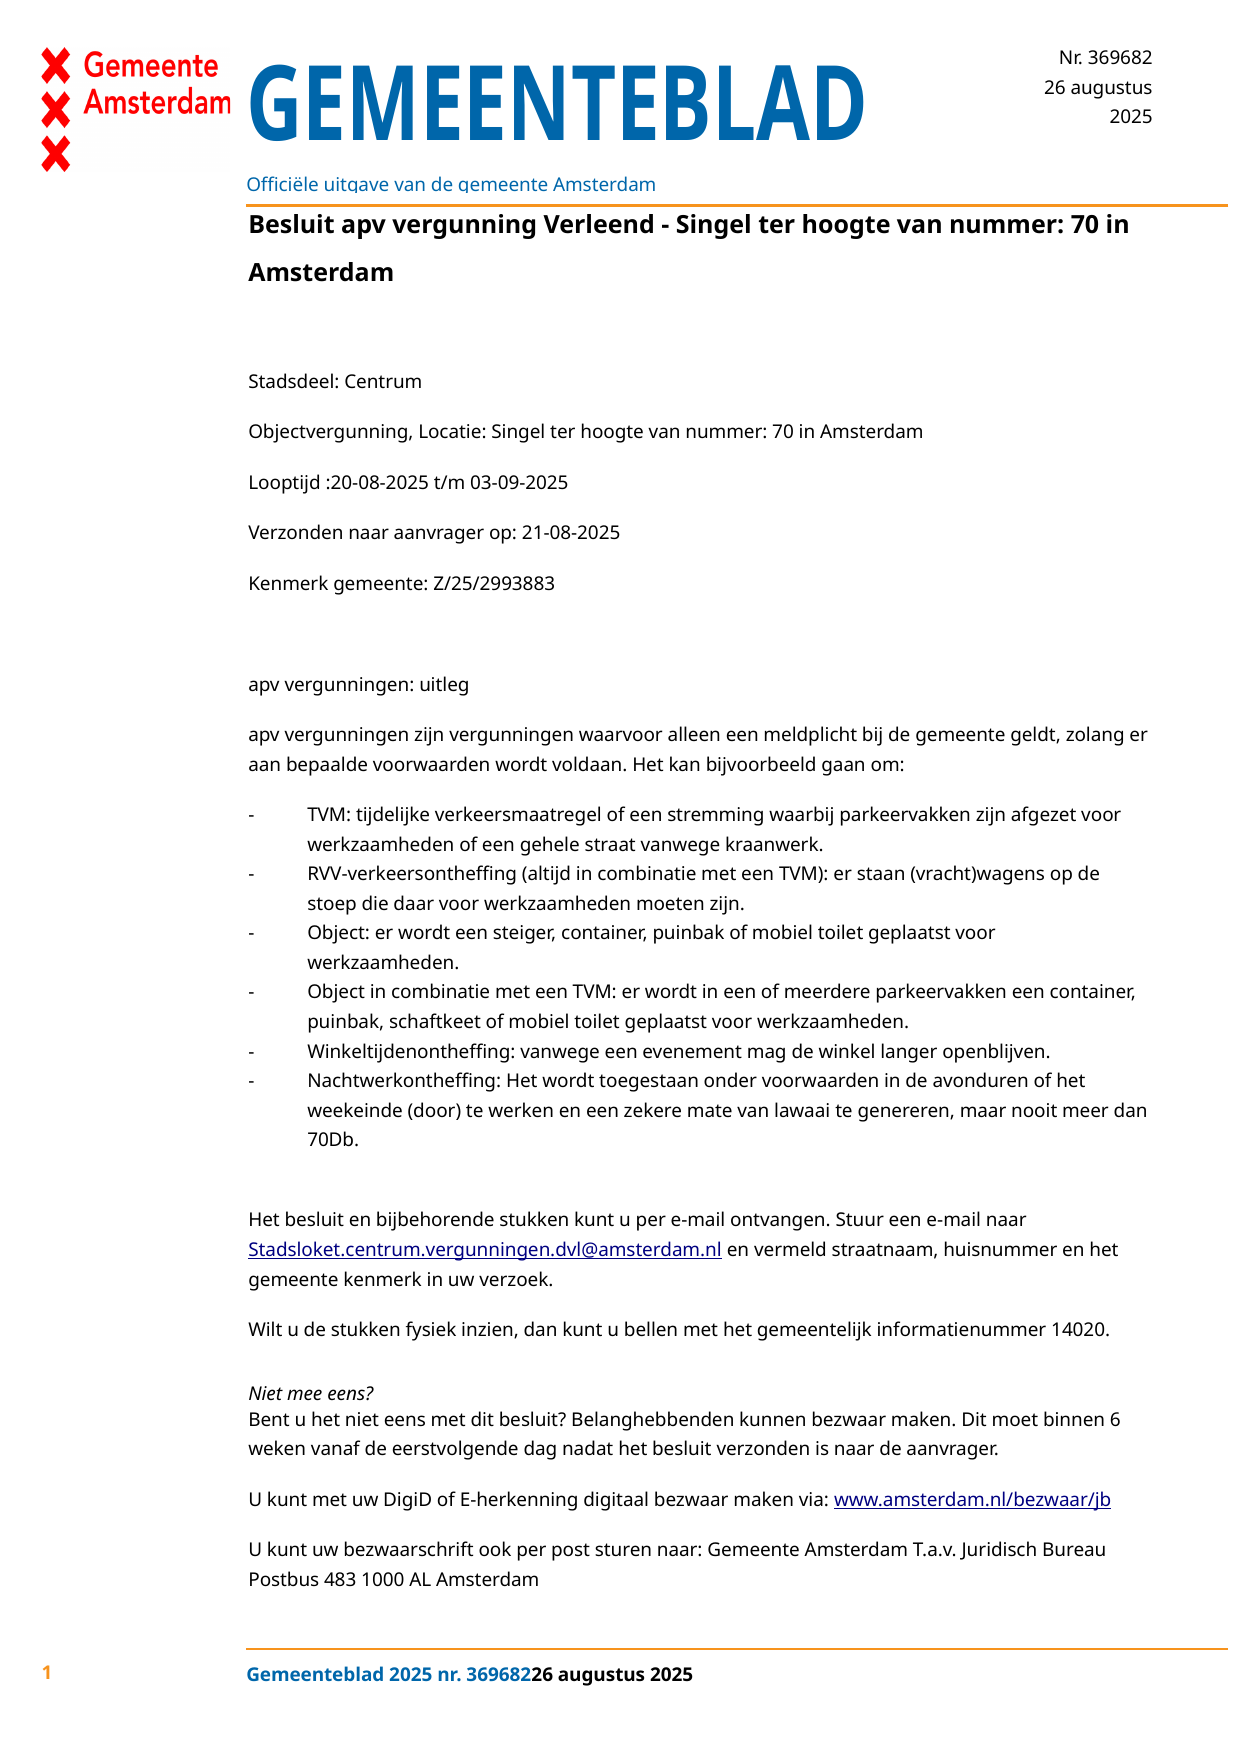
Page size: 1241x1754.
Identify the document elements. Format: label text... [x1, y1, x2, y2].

list Nachtwerkontheffing: Het wordt toegestaan onder voorwaarden in de avonduren of het weekeinde (door) te werken en een zekere mate van lawaai te genereren, maar nooit meer dan 70Db. [248, 1067, 1152, 1152]
text U kunt uw bezwaarschrift ook per post sturen naar: Gemeente Amsterdam T.a.v. Juridisch Bureau Postbus 483 1000 AL Amsterdam [248, 1536, 1152, 1592]
list Object in combinatie met een TVM: er wordt in een of meerdere parkeervakken een container, puinbak, schaftkeet of mobiel toilet geplaatst voor werkzaamheden. [248, 979, 1152, 1034]
text Verzonden naar aanvrager op: 21-08-2025 [248, 519, 1152, 545]
list Winkeltijdenontheffing: vanwege een evenement mag de winkel langer openblijven. [248, 1038, 1152, 1064]
list RVV-verkeersontheffing (altijd in combinatie met een TVM): er staan (vracht)wagens op de stoep die daar voor werkzaamheden moeten zijn. [248, 860, 1152, 916]
text Looptijd :20-08-2025 t/m 03-09-2025 [248, 469, 1152, 495]
text Stadsdeel: Centrum [248, 368, 1152, 394]
text apv vergunningen: uitleg [248, 671, 1152, 697]
text U kunt met uw DigiD of E-herkenning digitaal bezwaar maken via: www.amsterdam.nl/bezwaar/jb [248, 1486, 1152, 1512]
picture [41, 47, 231, 172]
text Besluit apv vergunning Verleend - Singel ter hoogte van nummer: 70 in Amsterdam [248, 207, 1152, 288]
text Bent u het niet eens met dit besluit? Belanghebbenden kunnen bezwaar maken. Dit moet binnen 6 weken vanaf de eerstvolgende dag nadat het besluit verzonden is naar de aanvrager. [248, 1406, 1152, 1461]
text Het besluit en bijbehorende stukken kunt u per e-mail ontvangen. Stuur een e-mail naar Stadsloket.centrum.vergunningen.dvl@amsterdam.nl en vermeld straatnaam, huisnummer en het gemeente kenmerk in uw verzoek. [248, 1207, 1152, 1292]
text Objectvergunning, Locatie: Singel ter hoogte van nummer: 70 in Amsterdam [248, 419, 1152, 444]
text Kenmerk gemeente: Z/25/2993883 [248, 570, 1152, 596]
text apv vergunningen zijn vergunningen waarvoor alleen een meldplicht bij de gemeente geldt, zolang er aan bepaalde voorwaarden wordt voldaan. Het kan bijvoorbeeld gaan om: [248, 721, 1152, 777]
text Wilt u de stukken fysiek inzien, dan kunt u bellen met het gemeentelijk informatienummer 14020. [248, 1316, 1152, 1342]
text Niet mee eens? [248, 1380, 1152, 1406]
list Object: er wordt een steiger, container, puinbak of mobiel toilet geplaatst voor werkzaamheden. [248, 919, 1152, 975]
list TVM: tijdelijke verkeersmaatregel of een stremming waarbij parkeervakken zijn afgezet voor werkzaamheden of een gehele straat vanwege kraanwerk. [248, 801, 1152, 857]
